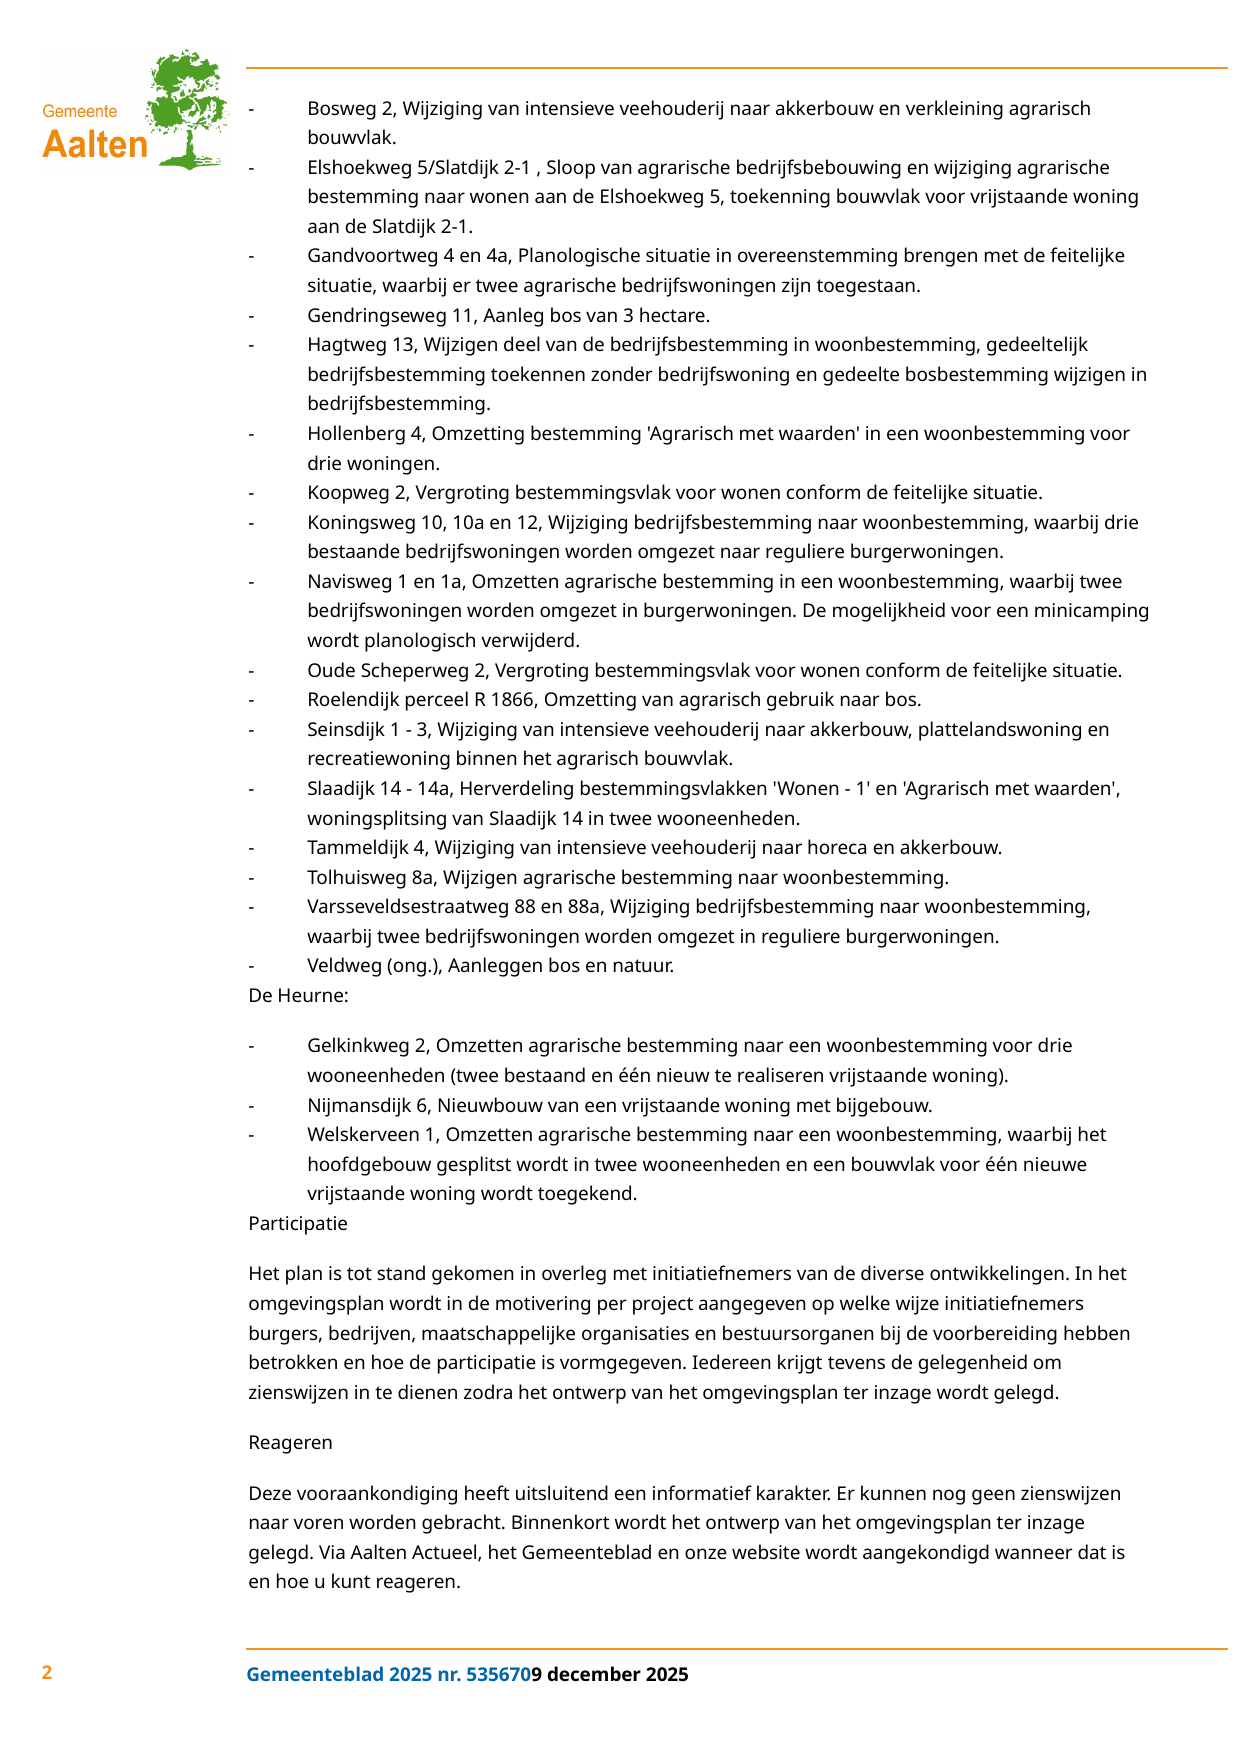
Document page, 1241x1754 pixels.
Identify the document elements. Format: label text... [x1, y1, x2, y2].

list Varsseveldsestraatweg 88 en 88a, Wijziging bedrijfsbestemming naar woonbestemming, waarbij twee bedrijfswoningen worden omgezet in reguliere burgerwoningen. [248, 893, 1152, 949]
text Reageren [248, 1429, 1152, 1455]
list Bosweg 2, Wijziging van intensieve veehouderij naar akkerbouw en verkleining agrarisch bouwvlak. [248, 95, 1152, 150]
list Nijmansdijk 6, Nieuwbouw van een vrijstaande woning met bijgebouw. [248, 1092, 1152, 1118]
list Koningsweg 10, 10a en 12, Wijziging bedrijfsbestemming naar woonbestemming, waarbij drie bestaande bedrijfswoningen worden omgezet naar reguliere burgerwoningen. [248, 509, 1152, 564]
list Gelkinkweg 2, Omzetten agrarische bestemming naar een woonbestemming voor drie wooneenheden (twee bestaand en één nieuw te realiseren vrijstaande woning). [248, 1033, 1152, 1088]
list Veldweg (ong.), Aanleggen bos en natuur. [248, 953, 1152, 978]
list Tammeldijk 4, Wijziging van intensieve veehouderij naar horeca en akkerbouw. [248, 834, 1152, 860]
text De Heurne: [248, 982, 1152, 1008]
list Hollenberg 4, Omzetting bestemming 'Agrarisch met waarden' in een woonbestemming voor drie woningen. [248, 420, 1152, 476]
list Navisweg 1 en 1a, Omzetten agrarische bestemming in een woonbestemming, waarbij twee bedrijfswoningen worden omgezet in burgerwoningen. De mogelijkheid voor een minicamping wordt planologisch verwijderd. [248, 568, 1152, 653]
list Slaadijk 14 - 14a, Herverdeling bestemmingsvlakken 'Wonen - 1' en 'Agrarisch met waarden', woningsplitsing van Slaadijk 14 in twee wooneenheden. [248, 775, 1152, 831]
list Oude Scheperweg 2, Vergroting bestemmingsvlak voor wonen conform de feitelijke situatie. [248, 657, 1152, 683]
list Gendringseweg 11, Aanleg bos van 3 hectare. [248, 302, 1152, 328]
list Koopweg 2, Vergroting bestemmingsvlak voor wonen conform de feitelijke situatie. [248, 479, 1152, 505]
list Roelendijk perceel R 1866, Omzetting van agrarisch gebruik naar bos. [248, 686, 1152, 712]
list Elshoekweg 5/Slatdijk 2-1 , Sloop van agrarische bedrijfsbebouwing en wijziging agrarische bestemming naar wonen aan de Elshoekweg 5, toekenning bouwvlak voor vrijstaande woning aan de Slatdijk 2-1. [248, 154, 1152, 239]
list Seinsdijk 1 - 3, Wijziging van intensieve veehouderij naar akkerbouw, plattelandswoning en recreatiewoning binnen het agrarisch bouwvlak. [248, 716, 1152, 771]
list Tolhuisweg 8a, Wijzigen agrarische bestemming naar woonbestemming. [248, 864, 1152, 890]
text Participatie [248, 1210, 1152, 1236]
picture [41, 47, 231, 172]
list Hagtweg 13, Wijzigen deel van de bedrijfsbestemming in woonbestemming, gedeeltelijk bedrijfsbestemming toekennen zonder bedrijfswoning en gedeelte bosbestemming wijzigen in bedrijfsbestemming. [248, 331, 1152, 416]
text Deze vooraankondiging heeft uitsluitend een informatief karakter. Er kunnen nog geen zienswijzen naar voren worden gebracht. Binnenkort wordt het ontwerp van het omgevingsplan ter inzage gelegd. Via Aalten Actueel, het Gemeenteblad en onze website wordt aangekondigd wanneer dat is en hoe u kunt reageren. [248, 1480, 1152, 1594]
list Gandvoortweg 4 en 4a, Planologische situatie in overeenstemming brengen met de feitelijke situatie, waarbij er twee agrarische bedrijfswoningen zijn toegestaan. [248, 243, 1152, 298]
text Het plan is tot stand gekomen in overleg met initiatiefnemers van de diverse ontwikkelingen. In het omgevingsplan wordt in de motivering per project aangegeven op welke wijze initiatiefnemers burgers, bedrijven, maatschappelijke organisaties en bestuursorganen bij de voorbereiding hebben betrokken en hoe de participatie is vormgegeven. Iedereen krijgt tevens de gelegenheid om zienswijzen in te dienen zodra het ontwerp van het omgevingsplan ter inzage wordt gelegd. [248, 1261, 1152, 1405]
list Welskerveen 1, Omzetten agrarische bestemming naar een woonbestemming, waarbij het hoofdgebouw gesplitst wordt in twee wooneenheden en een bouwvlak voor één nieuwe vrijstaande woning wordt toegekend. [248, 1121, 1152, 1206]
